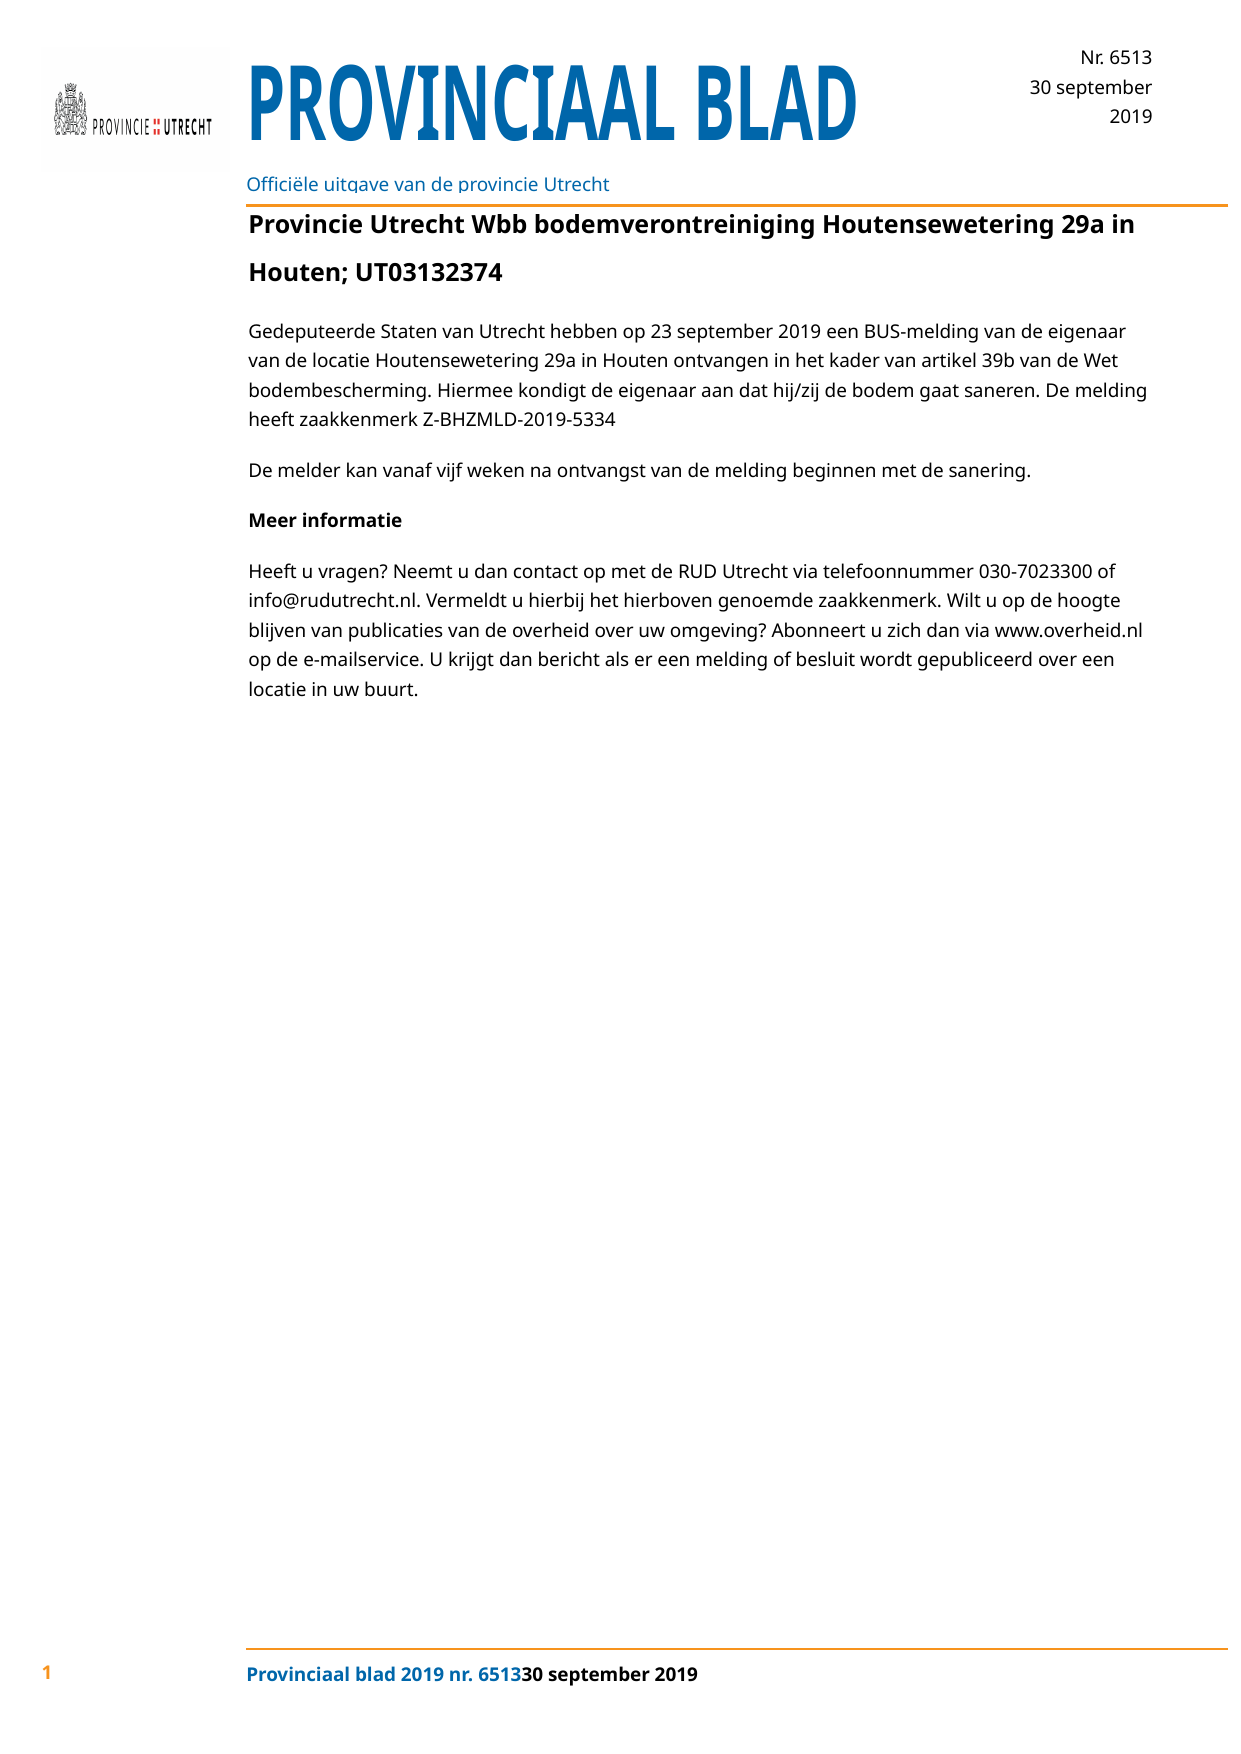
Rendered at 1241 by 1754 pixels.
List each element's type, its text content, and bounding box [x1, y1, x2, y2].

text De melder kan vanaf vijf weken na ontvangst van de melding beginnen met de sanering. [248, 457, 1152, 483]
picture [41, 47, 231, 172]
text Heeft u vragen? Neemt u dan contact op met de RUD Utrecht via telefoonnummer 030-7023300 of info@rudutrecht.nl. Vermeldt u hierbij het hierboven genoemde zaakkenmerk. Wilt u op de hoogte blijven van publicaties van de overheid over uw omgeving? Abonneert u zich dan via www.overheid.nl op de e-mailservice. U krijgt dan bericht als er een melding of besluit wordt gepubliceerd over een locatie in uw buurt. [248, 558, 1152, 702]
text Meer informatie [248, 507, 1152, 533]
text Provincie Utrecht Wbb bodemverontreiniging Houtensewetering 29a in Houten; UT03132374 [248, 207, 1152, 288]
text Gedeputeerde Staten van Utrecht hebben op 23 september 2019 een BUS-melding van de eigenaar van de locatie Houtensewetering 29a in Houten ontvangen in het kader van artikel 39b van de Wet bodembescherming. Hiermee kondigt de eigenaar aan dat hij/zij de bodem gaat saneren. De melding heeft zaakkenmerk Z-BHZMLD-2019-5334 [248, 318, 1152, 432]
